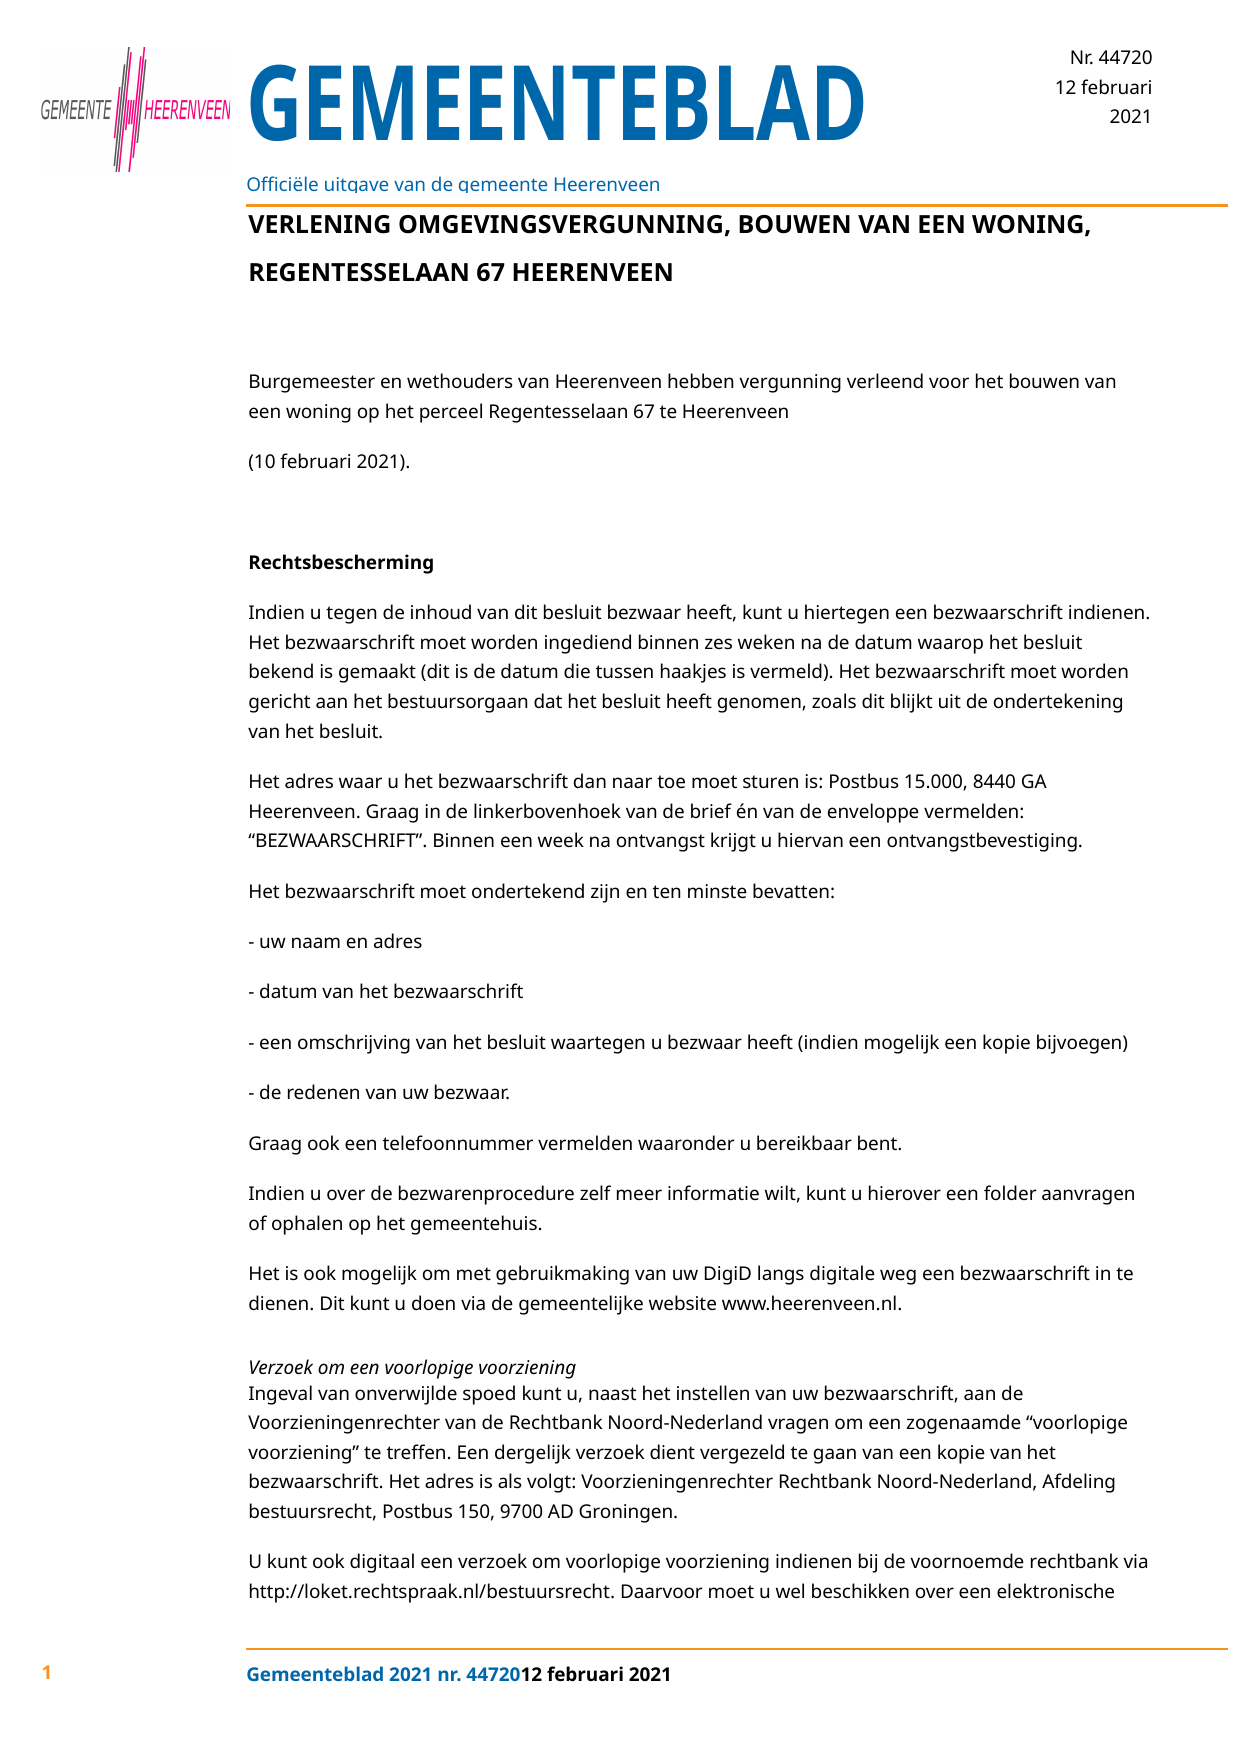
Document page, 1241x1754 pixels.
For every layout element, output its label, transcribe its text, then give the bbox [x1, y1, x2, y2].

text (10 februari 2021). [248, 448, 1152, 474]
text Het bezwaarschrift moet ondertekend zijn en ten minste bevatten: [248, 878, 1152, 904]
text - een omschrijving van het besluit waartegen u bezwaar heeft (indien mogelijk een kopie bijvoegen) [248, 1029, 1152, 1055]
text Rechtsbescherming [248, 549, 1152, 575]
text Verzoek om een voorlopige voorziening [248, 1354, 1152, 1380]
text Burgemeester en wethouders van Heerenveen hebben vergunning verleend voor het bouwen van een woning op het perceel Regentesselaan 67 te Heerenveen [248, 368, 1152, 424]
text VERLENING OMGEVINGSVERGUNNING, BOUWEN VAN EEN WONING, REGENTESSELAAN 67 HEERENVEEN [248, 207, 1152, 288]
text - datum van het bezwaarschrift [248, 979, 1152, 1004]
text U kunt ook digitaal een verzoek om voorlopige voorziening indienen bij de voornoemde rechtbank via http://loket.rechtspraak.nl/bestuursrecht. Daarvoor moet u wel beschikken over een elektronische [248, 1548, 1152, 1604]
text Indien u over de bezwarenprocedure zelf meer informatie wilt, kunt u hierover een folder aanvragen of ophalen op het gemeentehuis. [248, 1180, 1152, 1236]
text Het adres waar u het bezwaarschrift dan naar toe moet sturen is: Postbus 15.000, 8440 GA Heerenveen. Graag in de linkerbovenhoek van de brief én van de enveloppe vermelden: “BEZWAARSCHRIFT”. Binnen een week na ontvangst krijgt u hiervan een ontvangstbevestiging. [248, 768, 1152, 853]
text - de redenen van uw bezwaar. [248, 1079, 1152, 1105]
text Ingeval van onverwijlde spoed kunt u, naast het instellen van uw bezwaarschrift, aan de Voorzieningenrechter van de Rechtbank Noord-Nederland vragen om een zogenaamde “voorlopige voorziening” te treffen. Een dergelijk verzoek dient vergezeld te gaan van een kopie van het bezwaarschrift. Het adres is als volgt: Voorzieningenrechter Rechtbank Noord-Nederland, Afdeling bestuursrecht, Postbus 150, 9700 AD Groningen. [248, 1380, 1152, 1524]
text - uw naam en adres [248, 928, 1152, 954]
picture [41, 47, 231, 172]
text Het is ook mogelijk om met gebruikmaking van uw DigiD langs digitale weg een bezwaarschrift in te dienen. Dit kunt u doen via de gemeentelijke website www.heerenveen.nl. [248, 1260, 1152, 1316]
text Indien u tegen de inhoud van dit besluit bezwaar heeft, kunt u hiertegen een bezwaarschrift indienen. Het bezwaarschrift moet worden ingediend binnen zes weken na de datum waarop het besluit bekend is gemaakt (dit is de datum die tussen haakjes is vermeld). Het bezwaarschrift moet worden gericht aan het bestuursorgaan dat het besluit heeft genomen, zoals dit blijkt uit de ondertekening van het besluit. [248, 599, 1152, 744]
text Graag ook een telefoonnummer vermelden waaronder u bereikbaar bent. [248, 1130, 1152, 1156]
